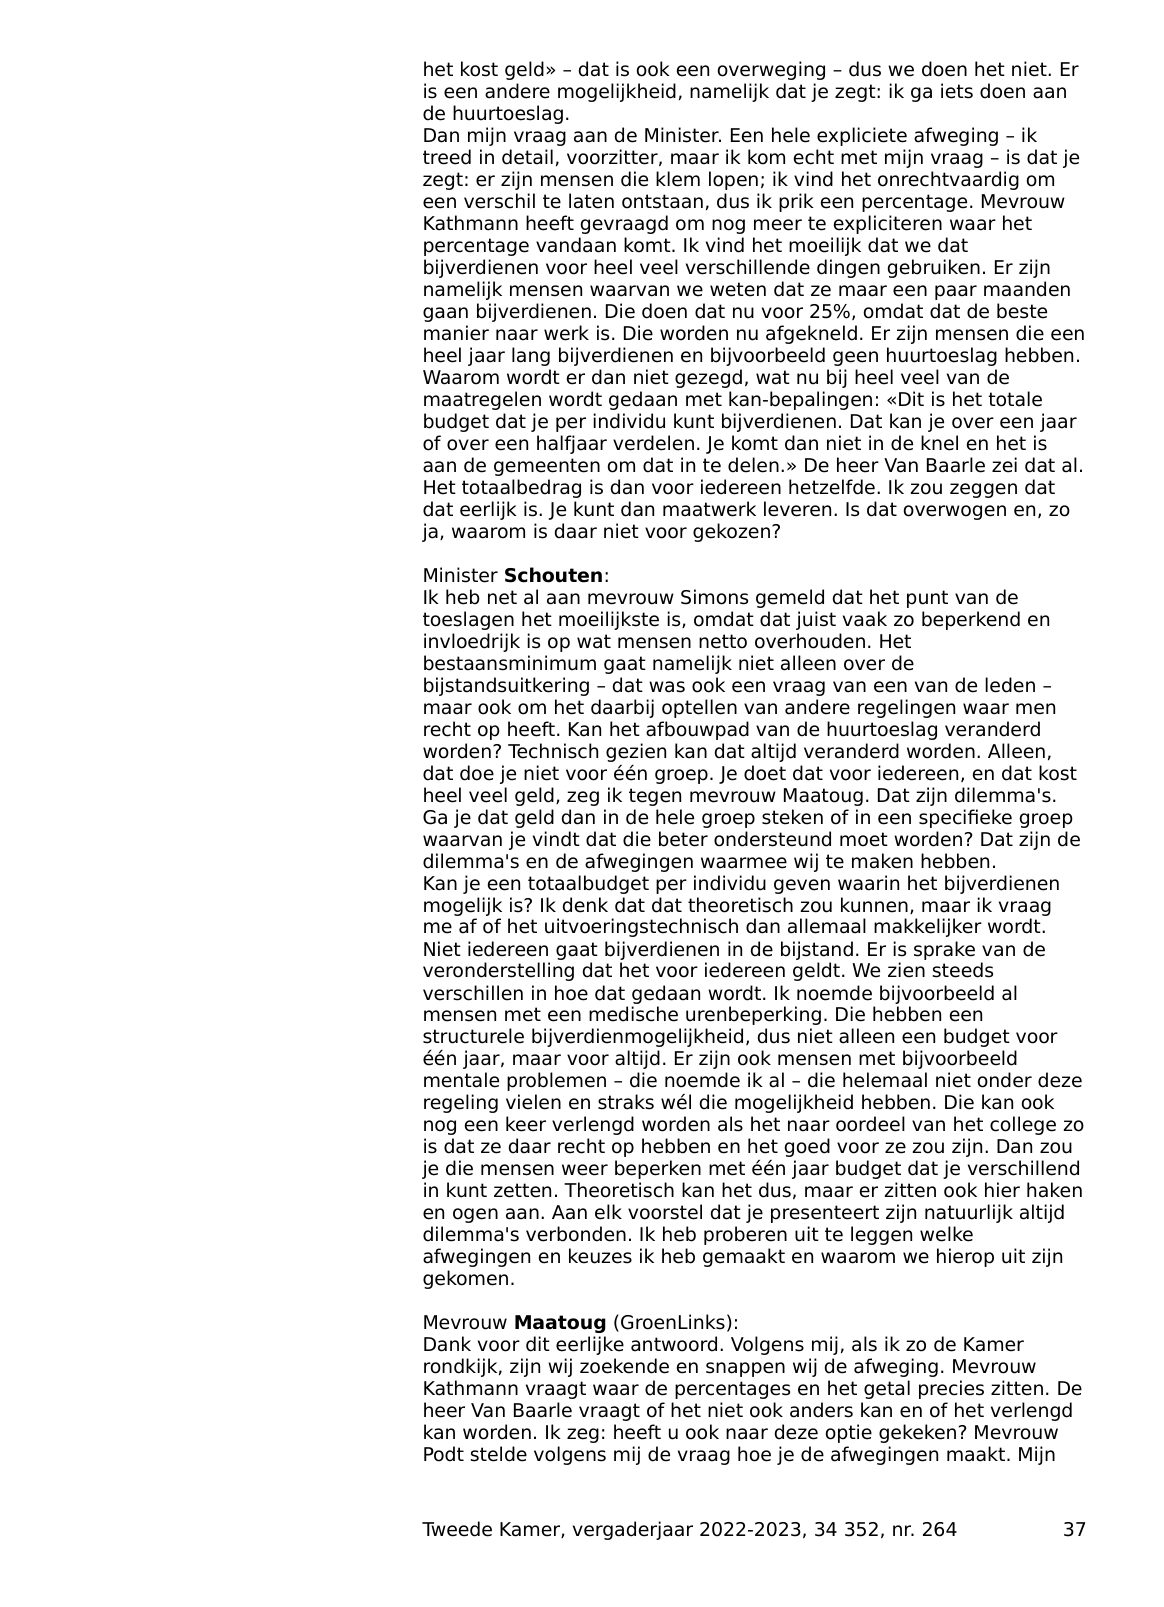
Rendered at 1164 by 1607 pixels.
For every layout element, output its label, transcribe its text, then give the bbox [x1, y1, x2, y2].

text Minister Schouten: [422, 565, 1087, 587]
text Mevrouw Maatoug (GroenLinks): [422, 1312, 1087, 1334]
text Kan je een totaalbudget per individu geven waarin het bijverdienen mogelijk is? Ik denk dat dat theoretisch zou kunnen, maar ik vraag me af of het uitvoeringstechnisch dan allemaal makkelijker wordt. Niet iedereen gaat bijverdienen in de bijstand. Er is sprake van de veronderstelling dat het voor iedereen geldt. We zien steeds verschillen in hoe dat gedaan wordt. Ik noemde bijvoorbeeld al mensen met een medische urenbeperking. Die hebben een structurele bijverdienmogelijkheid, dus niet alleen een budget voor één jaar, maar voor altijd. Er zijn ook mensen met bijvoorbeeld mentale problemen – die noemde ik al – die helemaal niet onder deze regeling vielen en straks wél die mogelijkheid hebben. Die kan ook nog een keer verlengd worden als het naar oordeel van het college zo is dat ze daar recht op hebben en het goed voor ze zou zijn. Dan zou je die mensen weer beperken met één jaar budget dat je verschillend in kunt zetten. Theoretisch kan het dus, maar er zitten ook hier haken en ogen aan. Aan elk voorstel dat je presenteert zijn natuurlijk altijd dilemma's verbonden. Ik heb proberen uit te leggen welke afwegingen en keuzes ik heb gemaakt en waarom we hierop uit zijn gekomen. [422, 872, 1087, 1290]
text Dank voor dit eerlijke antwoord. Volgens mij, als ik zo de Kamer rondkijk, zijn wij zoekende en snappen wij de afweging. Mevrouw Kathmann vraagt waar de percentages en het getal precies zitten. De heer Van Baarle vraagt of het niet ook anders kan en of het verlengd kan worden. Ik zeg: heeft u ook naar deze optie gekeken? Mevrouw Podt stelde volgens mij de vraag hoe je de afwegingen maakt. Mijn [422, 1334, 1087, 1466]
text Ik heb net al aan mevrouw Simons gemeld dat het punt van de toeslagen het moeilijkste is, omdat dat juist vaak zo beperkend en invloedrijk is op wat mensen netto overhouden. Het bestaansminimum gaat namelijk niet alleen over de bijstandsuitkering – dat was ook een vraag van een van de leden – maar ook om het daarbij optellen van andere regelingen waar men recht op heeft. Kan het afbouwpad van de huurtoeslag veranderd worden? Technisch gezien kan dat altijd veranderd worden. Alleen, dat doe je niet voor één groep. Je doet dat voor iedereen, en dat kost heel veel geld, zeg ik tegen mevrouw Maatoug. Dat zijn dilemma's. Ga je dat geld dan in de hele groep steken of in een specifieke groep waarvan je vindt dat die beter ondersteund moet worden? Dat zijn de dilemma's en de afwegingen waarmee wij te maken hebben. [422, 587, 1087, 872]
text Dan mijn vraag aan de Minister. Een hele expliciete afweging – ik treed in detail, voorzitter, maar ik kom echt met mijn vraag – is dat je zegt: er zijn mensen die klem lopen; ik vind het onrechtvaardig om een verschil te laten ontstaan, dus ik prik een percentage. Mevrouw Kathmann heeft gevraagd om nog meer te expliciteren waar het percentage vandaan komt. Ik vind het moeilijk dat we dat bijverdienen voor heel veel verschillende dingen gebruiken. Er zijn namelijk mensen waarvan we weten dat ze maar een paar maanden gaan bijverdienen. Die doen dat nu voor 25%, omdat dat de beste manier naar werk is. Die worden nu afgekneld. Er zijn mensen die een heel jaar lang bijverdienen en bijvoorbeeld geen huurtoeslag hebben. Waarom wordt er dan niet gezegd, wat nu bij heel veel van de maatregelen wordt gedaan met kan-bepalingen: «Dit is het totale budget dat je per individu kunt bijverdienen. Dat kan je over een jaar of over een halfjaar verdelen. Je komt dan niet in de knel en het is aan de gemeenten om dat in te delen.» De heer Van Baarle zei dat al. Het totaalbedrag is dan voor iedereen hetzelfde. Ik zou zeggen dat dat eerlijk is. Je kunt dan maatwerk leveren. Is dat overwogen en, zo ja, waarom is daar niet voor gekozen? [422, 125, 1087, 543]
text het kost geld» – dat is ook een overweging – dus we doen het niet. Er is een andere mogelijkheid, namelijk dat je zegt: ik ga iets doen aan de huurtoeslag. [422, 59, 1087, 125]
